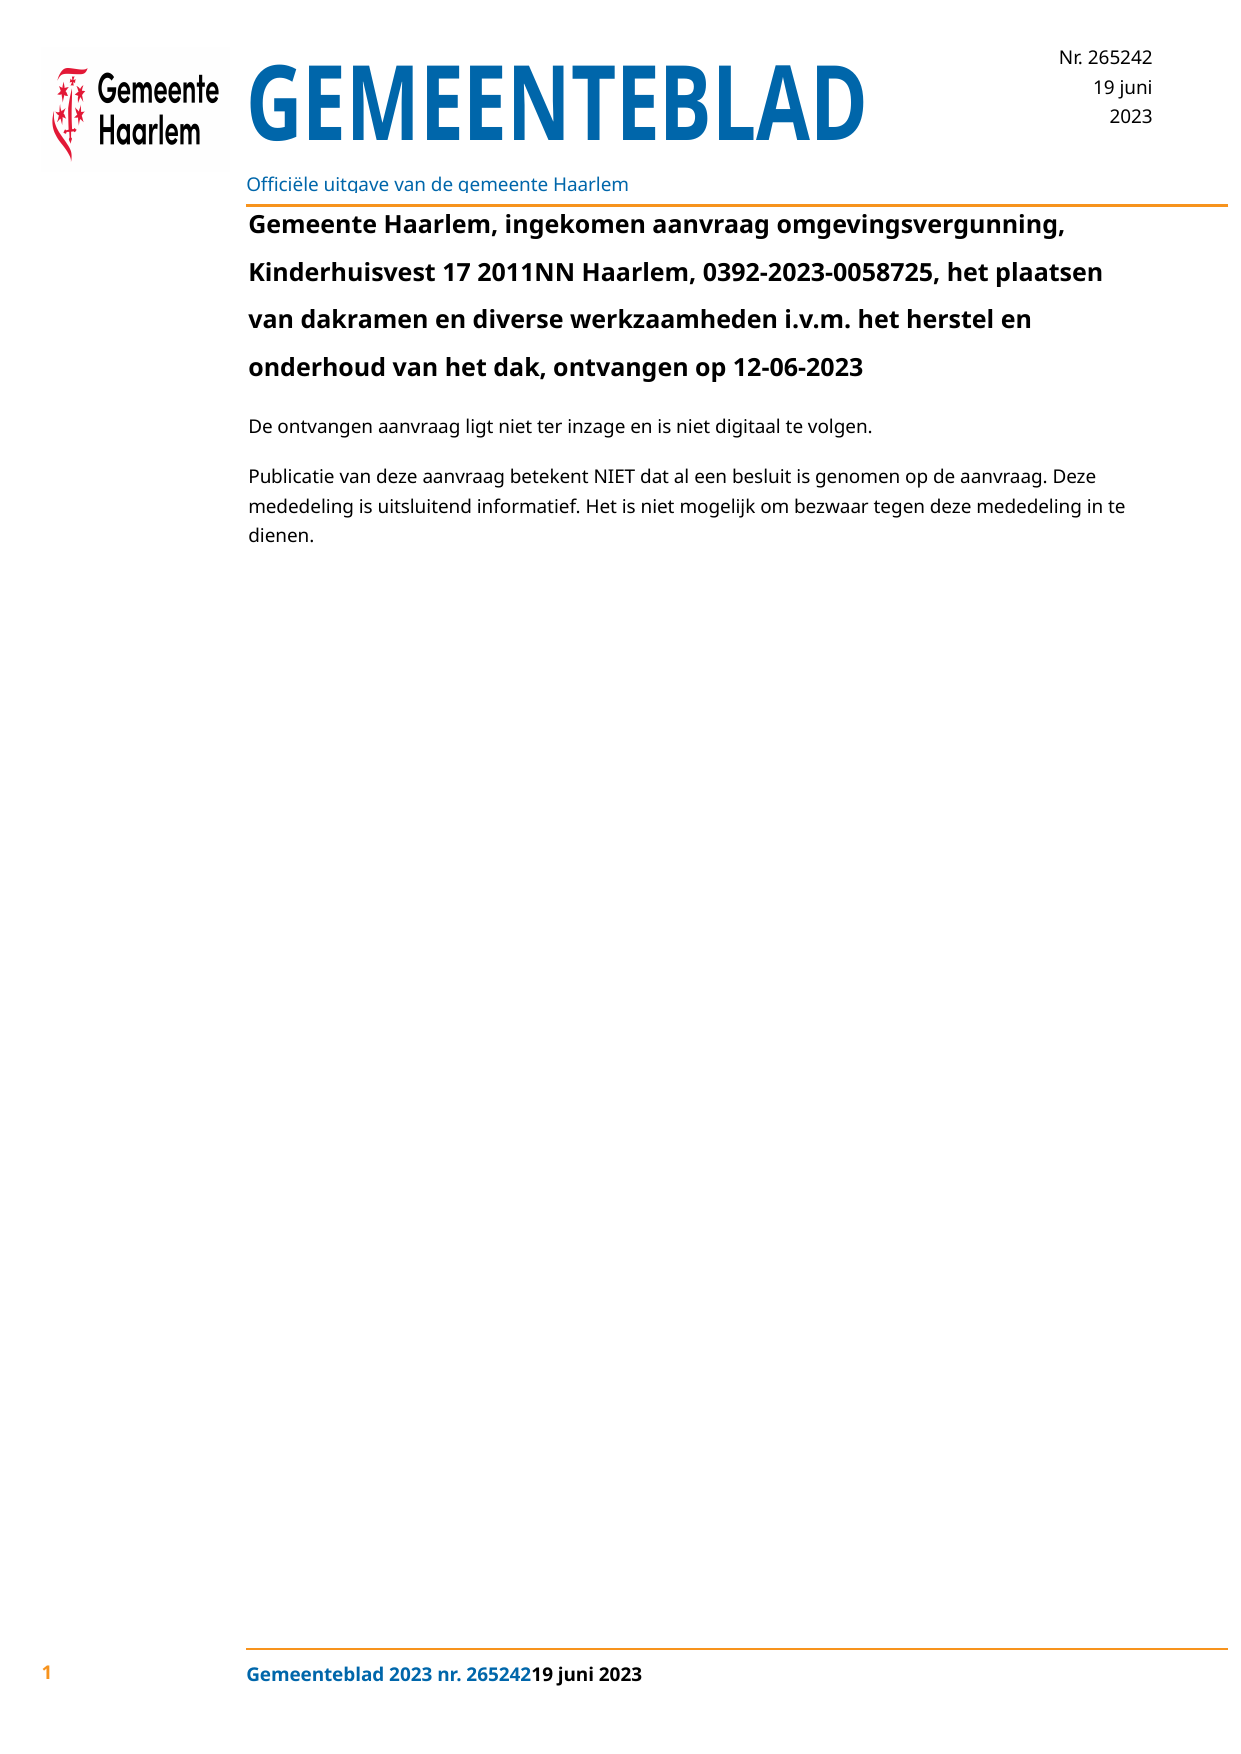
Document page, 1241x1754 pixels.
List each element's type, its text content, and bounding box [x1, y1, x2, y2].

text Publicatie van deze aanvraag betekent NIET dat al een besluit is genomen op de aanvraag. Deze mededeling is uitsluitend informatief. Het is niet mogelijk om bezwaar tegen deze mededeling in te dienen. [248, 463, 1152, 548]
text Gemeente Haarlem, ingekomen aanvraag omgevingsvergunning, Kinderhuisvest 17 2011NN Haarlem, 0392-2023-0058725, het plaatsen van dakramen en diverse werkzaamheden i.v.m. het herstel en onderhoud van het dak, ontvangen op 12-06-2023 [248, 207, 1152, 384]
picture [41, 47, 231, 172]
text De ontvangen aanvraag ligt niet ter inzage en is niet digitaal te volgen. [248, 413, 1152, 439]
